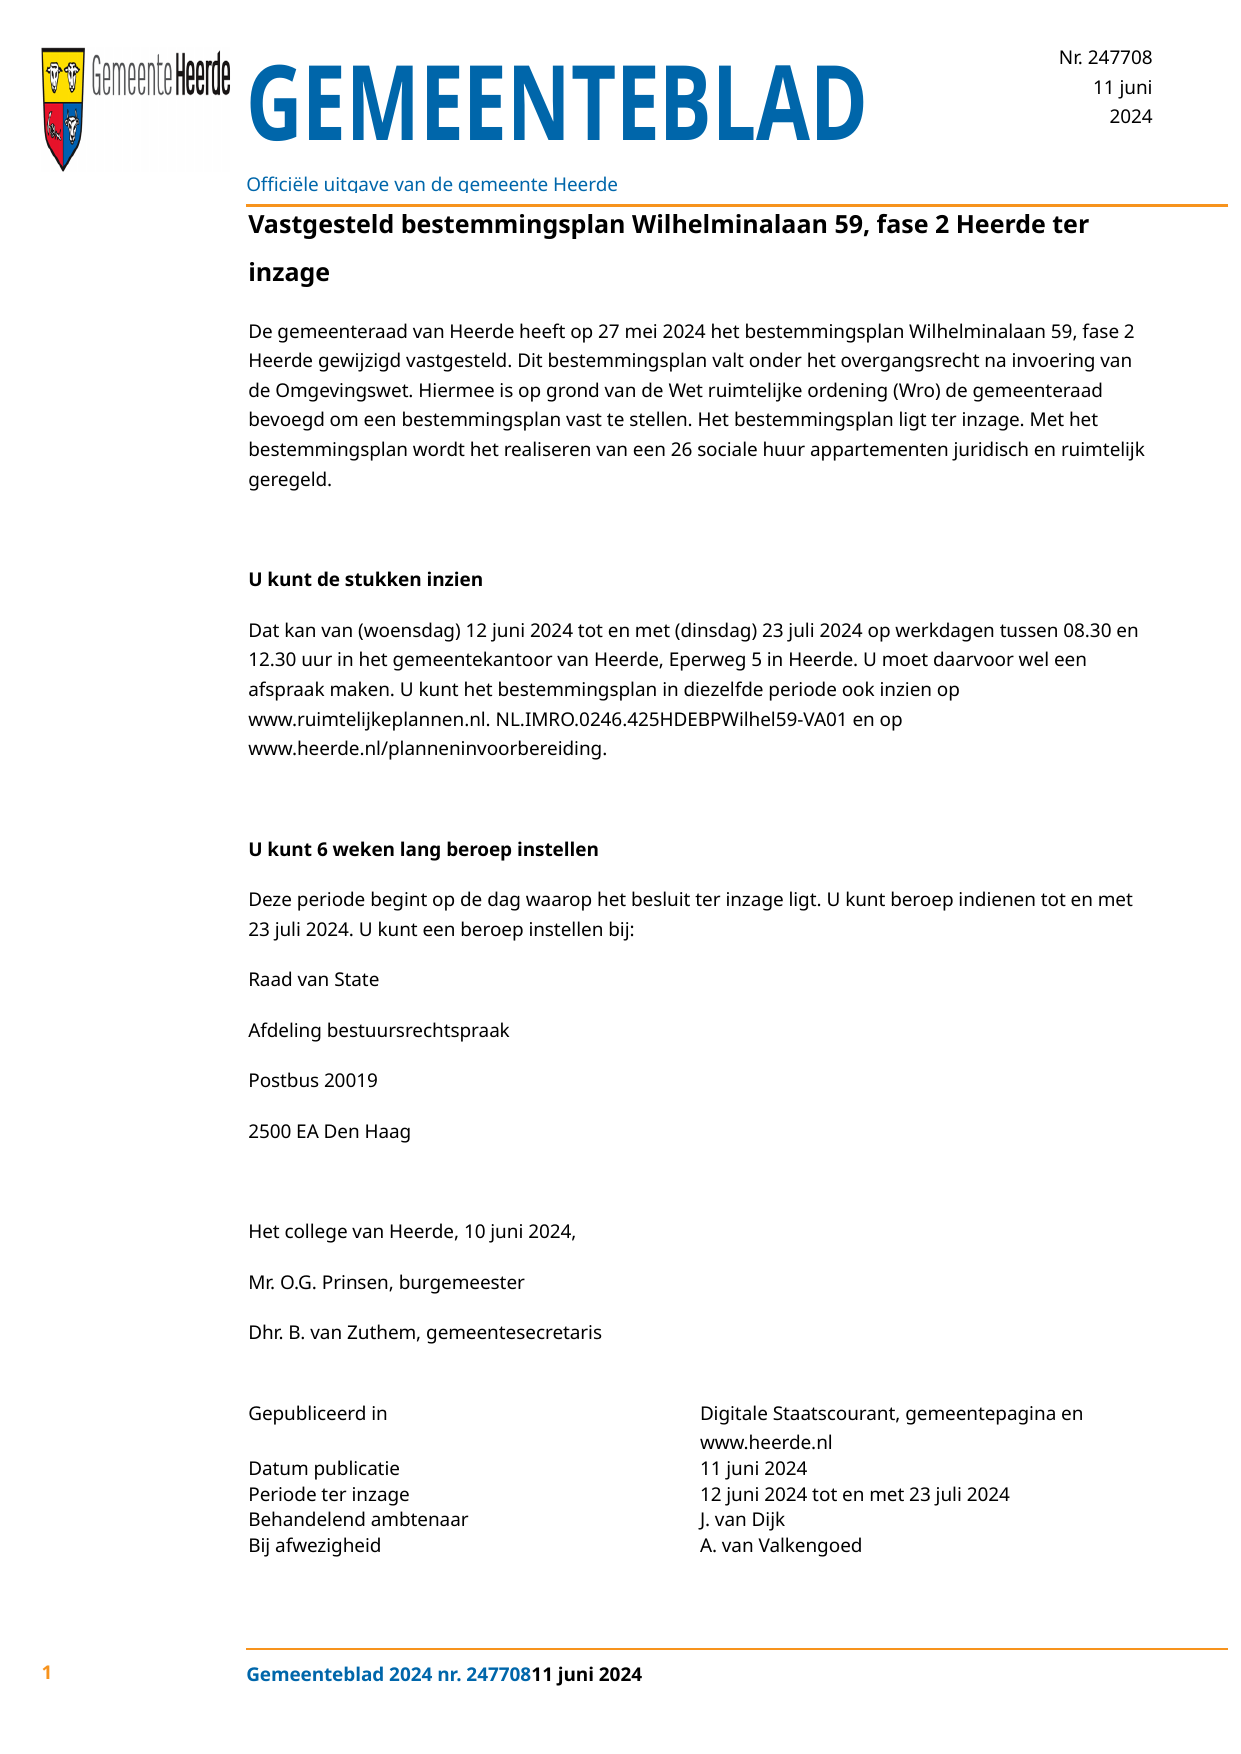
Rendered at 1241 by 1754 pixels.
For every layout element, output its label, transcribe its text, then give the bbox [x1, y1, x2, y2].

text Dat kan van (woensdag) 12 juni 2024 tot en met (dinsdag) 23 juli 2024 op werkdagen tussen 08.30 en 12.30 uur in het gemeentekantoor van Heerde, Eperweg 5 in Heerde. U moet daarvoor wel een afspraak maken. U kunt het bestemmingsplan in diezelfde periode ook inzien op www.ruimtelijkeplannen.nl. NL.IMRO.0246.425HDEBPWilhel59-VA01 en op www.heerde.nl/planneninvoorbereiding. [248, 617, 1152, 761]
text Afdeling bestuursrechtspraak [248, 1017, 1152, 1043]
text Dhr. B. van Zuthem, gemeentesecretaris [248, 1319, 1152, 1345]
table_cell J. van Dijk [700, 1506, 1152, 1532]
table_cell Bij afwezigheid [248, 1532, 700, 1558]
text Vastgesteld bestemmingsplan Wilhelminalaan 59, fase 2 Heerde ter inzage [248, 207, 1152, 288]
table_header Digitale Staatscourant, gemeentepagina en www.heerde.nl [700, 1400, 1152, 1455]
text 2500 EA Den Haag [248, 1118, 1152, 1144]
text U kunt de stukken inzien [248, 567, 1152, 592]
text Raad van State [248, 967, 1152, 992]
table_cell Behandelend ambtenaar [248, 1506, 700, 1532]
table_cell 12 juni 2024 tot en met 23 juli 2024 [700, 1481, 1152, 1506]
text Het college van Heerde, 10 juni 2024, [248, 1219, 1152, 1244]
text Postbus 20019 [248, 1067, 1152, 1093]
table_cell Periode ter inzage [248, 1481, 700, 1506]
table_header Gepubliceerd in [248, 1400, 700, 1455]
picture [41, 47, 231, 172]
text De gemeenteraad van Heerde heeft op 27 mei 2024 het bestemmingsplan Wilhelminalaan 59, fase 2 Heerde gewijzigd vastgesteld. Dit bestemmingsplan valt onder het overgangsrecht na invoering van de Omgevingswet. Hiermee is op grond van de Wet ruimtelijke ordening (Wro) de gemeenteraad bevoegd om een bestemmingsplan vast te stellen. Het bestemmingsplan ligt ter inzage. Met het bestemmingsplan wordt het realiseren van een 26 sociale huur appartementen juridisch en ruimtelijk geregeld. [248, 318, 1152, 492]
table_cell A. van Valkengoed [700, 1532, 1152, 1558]
text Mr. O.G. Prinsen, burgemeester [248, 1269, 1152, 1295]
text U kunt 6 weken lang beroep instellen [248, 836, 1152, 862]
text Deze periode begint op de dag waarop het besluit ter inzage ligt. U kunt beroep indienen tot en met 23 juli 2024. U kunt een beroep instellen bij: [248, 887, 1152, 942]
table_cell Datum publicatie [248, 1455, 700, 1481]
table_cell 11 juni 2024 [700, 1455, 1152, 1481]
